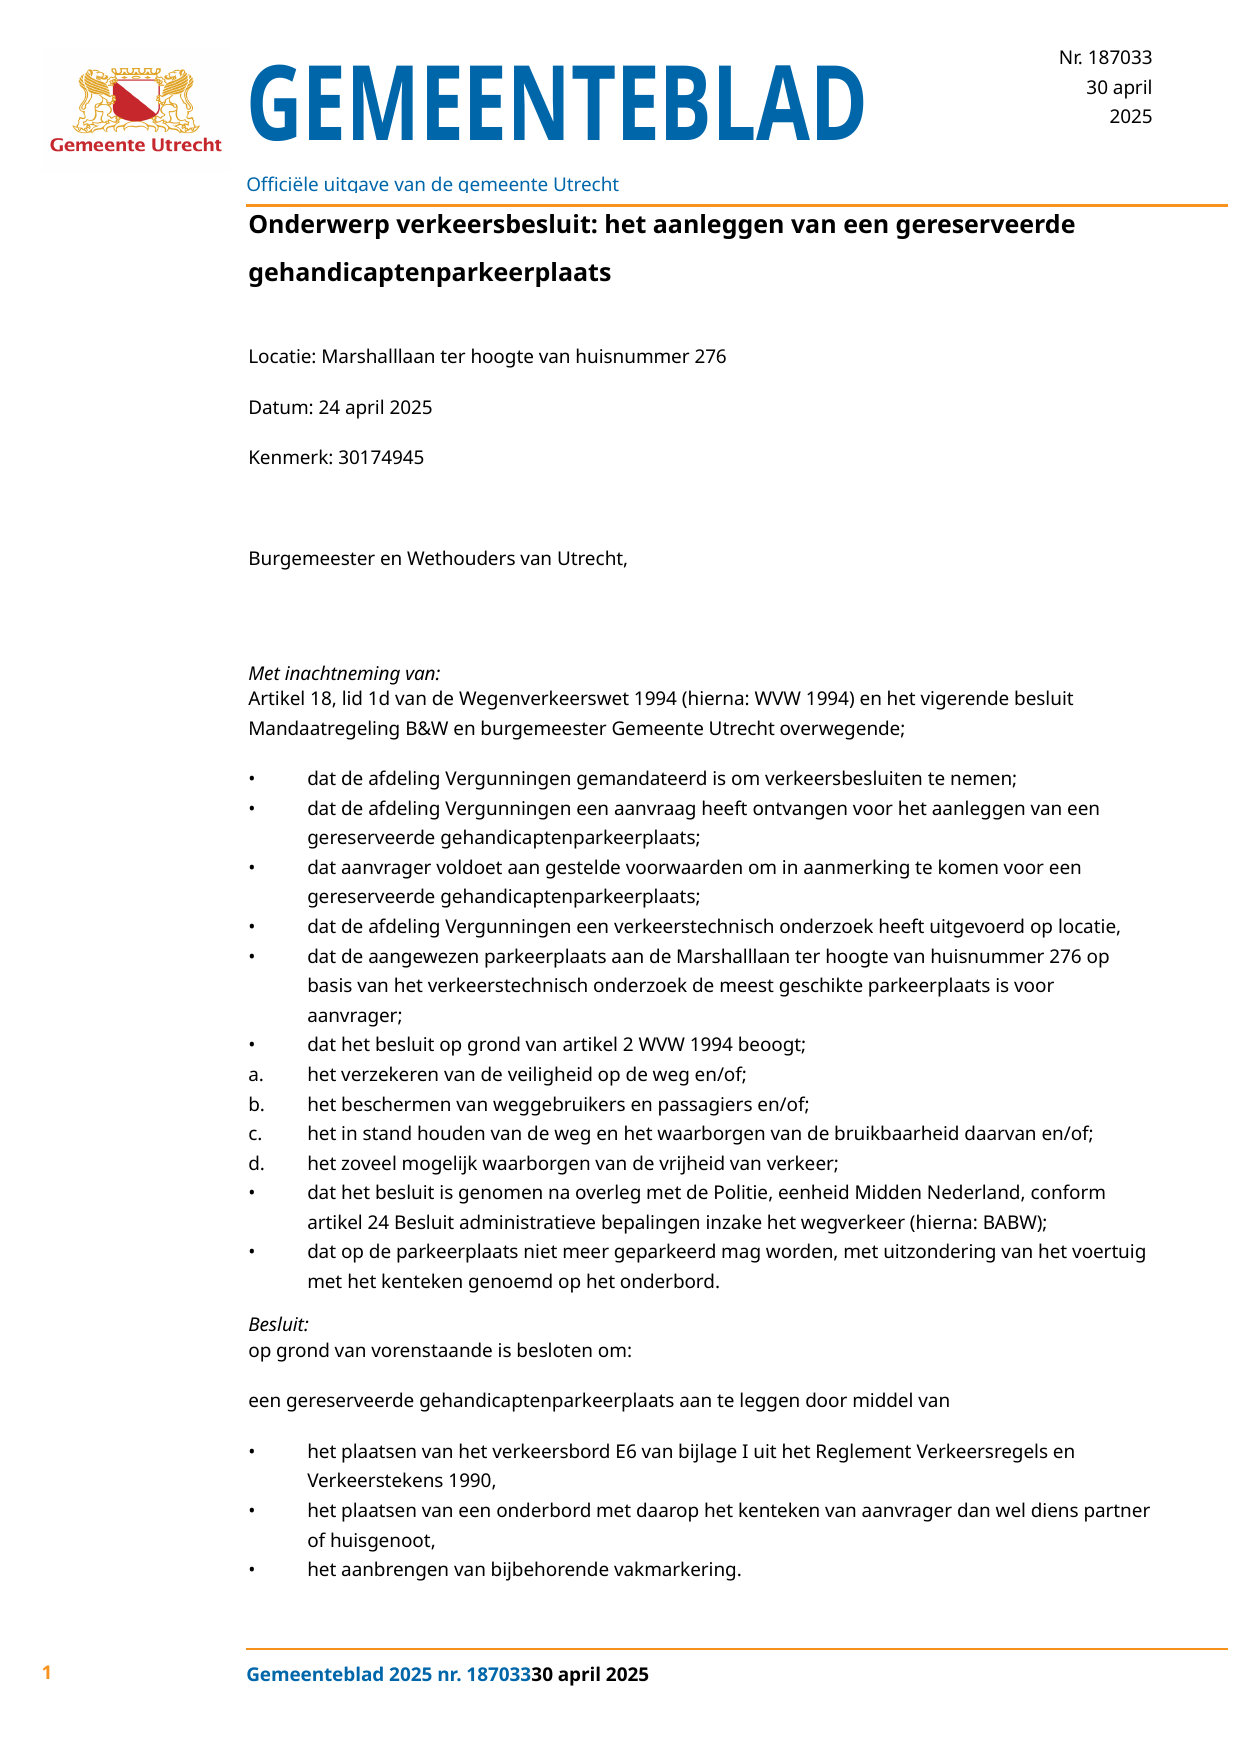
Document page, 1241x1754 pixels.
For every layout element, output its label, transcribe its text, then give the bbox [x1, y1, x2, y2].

list het plaatsen van een onderbord met daarop het kenteken van aanvrager dan wel diens partner of huisgenoot, [248, 1497, 1152, 1552]
text op grond van vorenstaande is besloten om: [248, 1337, 1152, 1363]
list dat de afdeling Vergunningen een aanvraag heeft ontvangen voor het aanleggen van een gereserveerde gehandicaptenparkeerplaats; [248, 795, 1152, 850]
list het beschermen van weggebruikers en passagiers en/of; [248, 1091, 1152, 1117]
text Besluit: [248, 1311, 1152, 1337]
list het zoveel mogelijk waarborgen van de vrijheid van verkeer; [248, 1150, 1152, 1176]
text Onderwerp verkeersbesluit: het aanleggen van een gereserveerde gehandicaptenparkeerplaats [248, 207, 1152, 288]
text Burgemeester en Wethouders van Utrecht, [248, 545, 1152, 571]
list het in stand houden van de weg en het waarborgen van de bruikbaarheid daarvan en/of; [248, 1120, 1152, 1146]
picture [41, 47, 231, 172]
list het verzekeren van de veiligheid op de weg en/of; [248, 1061, 1152, 1087]
text Met inachtneming van: [248, 660, 1152, 685]
list dat het besluit op grond van artikel 2 WVW 1994 beoogt; [248, 1032, 1152, 1057]
list dat de afdeling Vergunningen gemandateerd is om verkeersbesluiten te nemen; [248, 765, 1152, 791]
list dat op de parkeerplaats niet meer geparkeerd mag worden, met uitzondering van het voertuig met het kenteken genoemd op het onderbord. [248, 1239, 1152, 1294]
list het aanbrengen van bijbehorende vakmarkering. [248, 1556, 1152, 1582]
list dat het besluit is genomen na overleg met de Politie, eenheid Midden Nederland, conform artikel 24 Besluit administratieve bepalingen inzake het wegverkeer (hierna: BABW); [248, 1179, 1152, 1235]
list dat de afdeling Vergunningen een verkeerstechnisch onderzoek heeft uitgevoerd op locatie, [248, 913, 1152, 939]
list dat de aangewezen parkeerplaats aan de Marshalllaan ter hoogte van huisnummer 276 op basis van het verkeerstechnisch onderzoek de meest geschikte parkeerplaats is voor aanvrager; [248, 943, 1152, 1028]
list het plaatsen van het verkeersbord E6 van bijlage I uit het Reglement Verkeersregels en Verkeerstekens 1990, [248, 1438, 1152, 1493]
text Artikel 18, lid 1d van de Wegenverkeerswet 1994 (hierna: WVW 1994) en het vigerende besluit Mandaatregeling B&W en burgemeester Gemeente Utrecht overwegende; [248, 685, 1152, 741]
text Kenmerk: 30174945 [248, 444, 1152, 470]
text Locatie: Marshalllaan ter hoogte van huisnummer 276 [248, 344, 1152, 369]
text een gereserveerde gehandicaptenparkeerplaats aan te leggen door middel van [248, 1388, 1152, 1413]
list dat aanvrager voldoet aan gestelde voorwaarden om in aanmerking te komen voor een gereserveerde gehandicaptenparkeerplaats; [248, 854, 1152, 909]
text Datum: 24 april 2025 [248, 394, 1152, 420]
